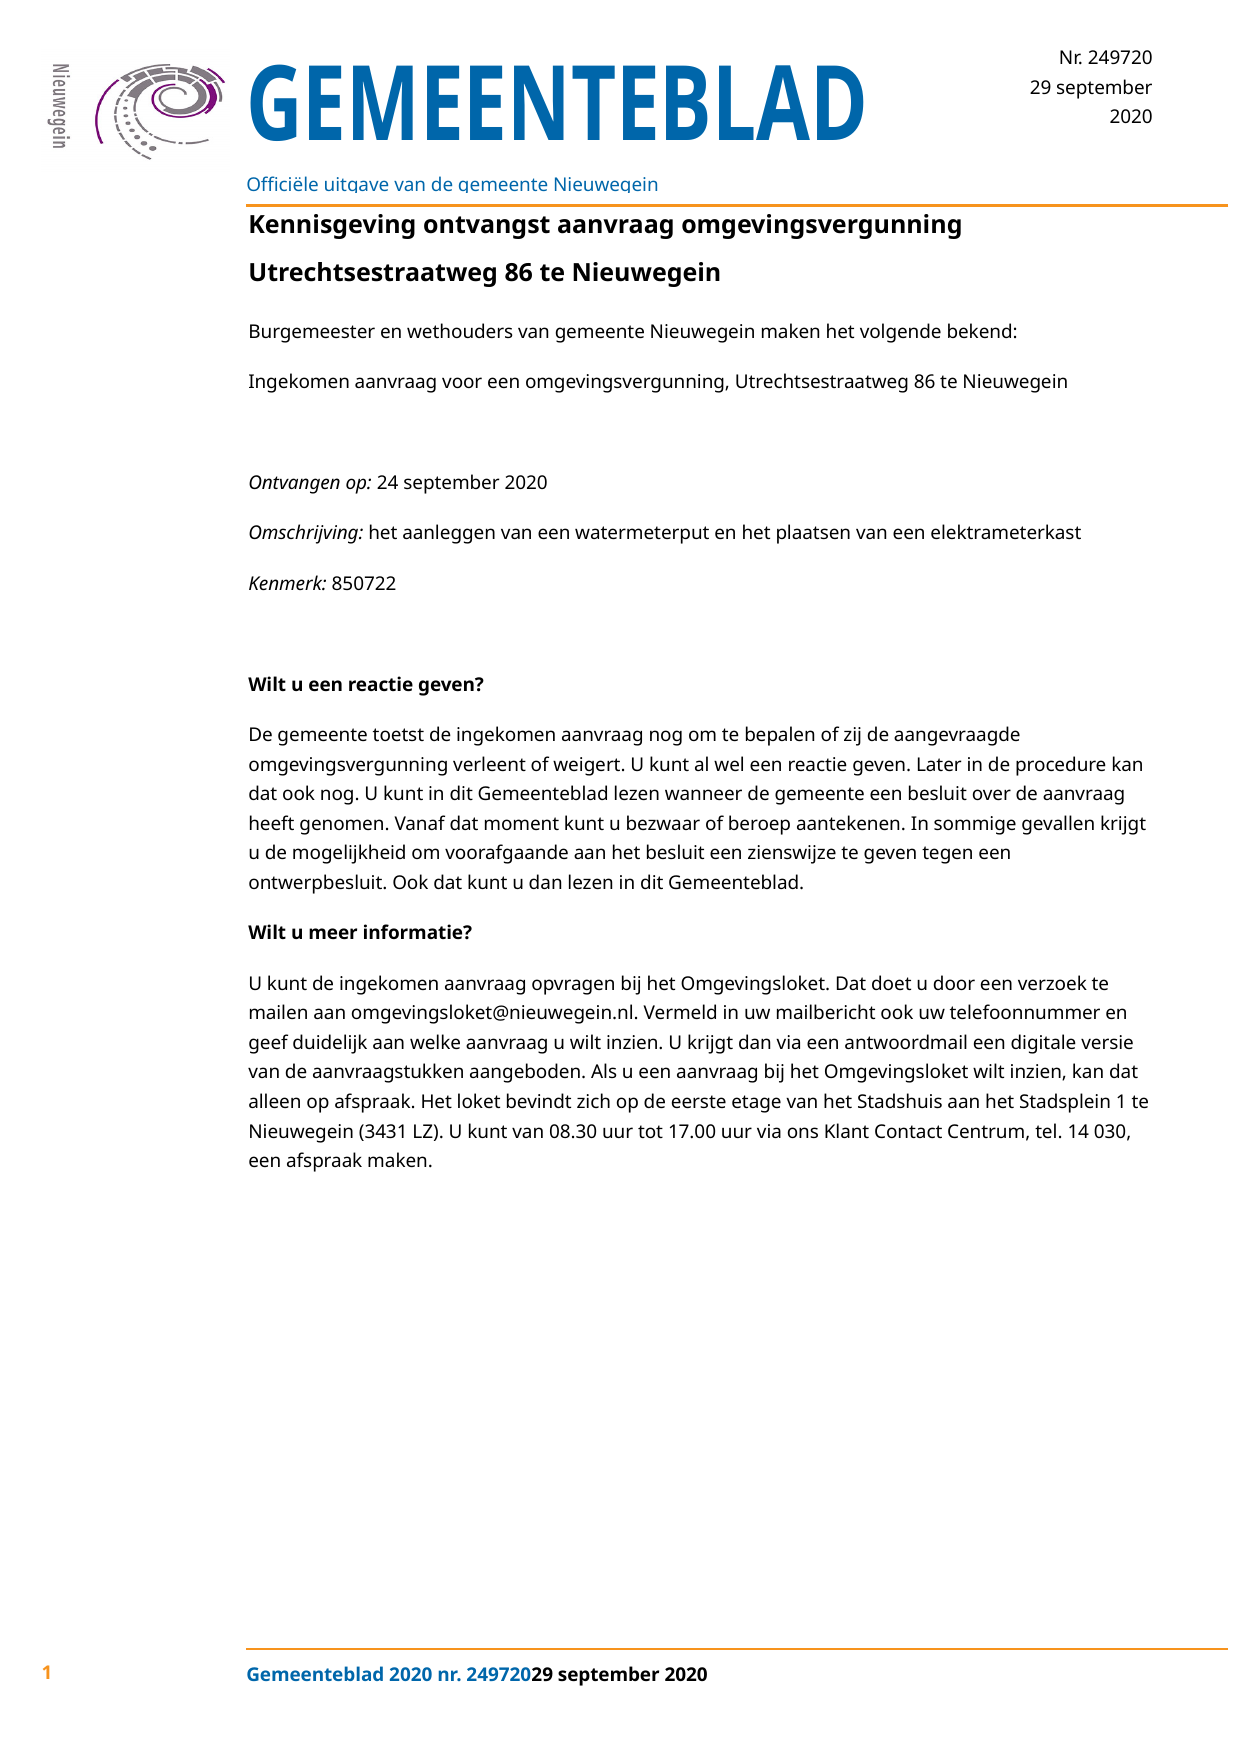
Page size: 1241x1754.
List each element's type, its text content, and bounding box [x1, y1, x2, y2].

text Wilt u een reactie geven? [248, 671, 1152, 697]
text Ontvangen op: 24 september 2020 [248, 469, 1152, 495]
text De gemeente toetst de ingekomen aanvraag nog om te bepalen of zij de aangevraagde omgevingsvergunning verleent of weigert. U kunt al wel een reactie geven. Later in de procedure kan dat ook nog. U kunt in dit Gemeenteblad lezen wanneer de gemeente een besluit over de aanvraag heeft genomen. Vanaf dat moment kunt u bezwaar of beroep aantekenen. In sommige gevallen krijgt u de mogelijkheid om voorafgaande aan het besluit een zienswijze te geven tegen een ontwerpbesluit. Ook dat kunt u dan lezen in dit Gemeenteblad. [248, 721, 1152, 895]
text Kenmerk: 850722 [248, 570, 1152, 596]
text Kennisgeving ontvangst aanvraag omgevingsvergunning Utrechtsestraatweg 86 te Nieuwegein [248, 207, 1152, 288]
text Ingekomen aanvraag voor een omgevingsvergunning, Utrechtsestraatweg 86 te Nieuwegein [248, 368, 1152, 394]
text U kunt de ingekomen aanvraag opvragen bij het Omgevingsloket. Dat doet u door een verzoek te mailen aan omgevingsloket@nieuwegein.nl. Vermeld in uw mailbericht ook uw telefoonnummer en geef duidelijk aan welke aanvraag u wilt inzien. U krijgt dan via een antwoordmail een digitale versie van de aanvraagstukken aangeboden. Als u een aanvraag bij het Omgevingsloket wilt inzien, kan dat alleen op afspraak. Het loket bevindt zich op de eerste etage van het Stadshuis aan het Stadsplein 1 te Nieuwegein (3431 LZ). U kunt van 08.30 uur tot 17.00 uur via ons Klant Contact Centrum, tel. 14 030, een afspraak maken. [248, 970, 1152, 1173]
text Omschrijving: het aanleggen van een watermeterput en het plaatsen van een elektrameterkast [248, 519, 1152, 545]
text Burgemeester en wethouders van gemeente Nieuwegein maken het volgende bekend: [248, 318, 1152, 344]
picture [41, 47, 231, 172]
text Wilt u meer informatie? [248, 919, 1152, 945]
